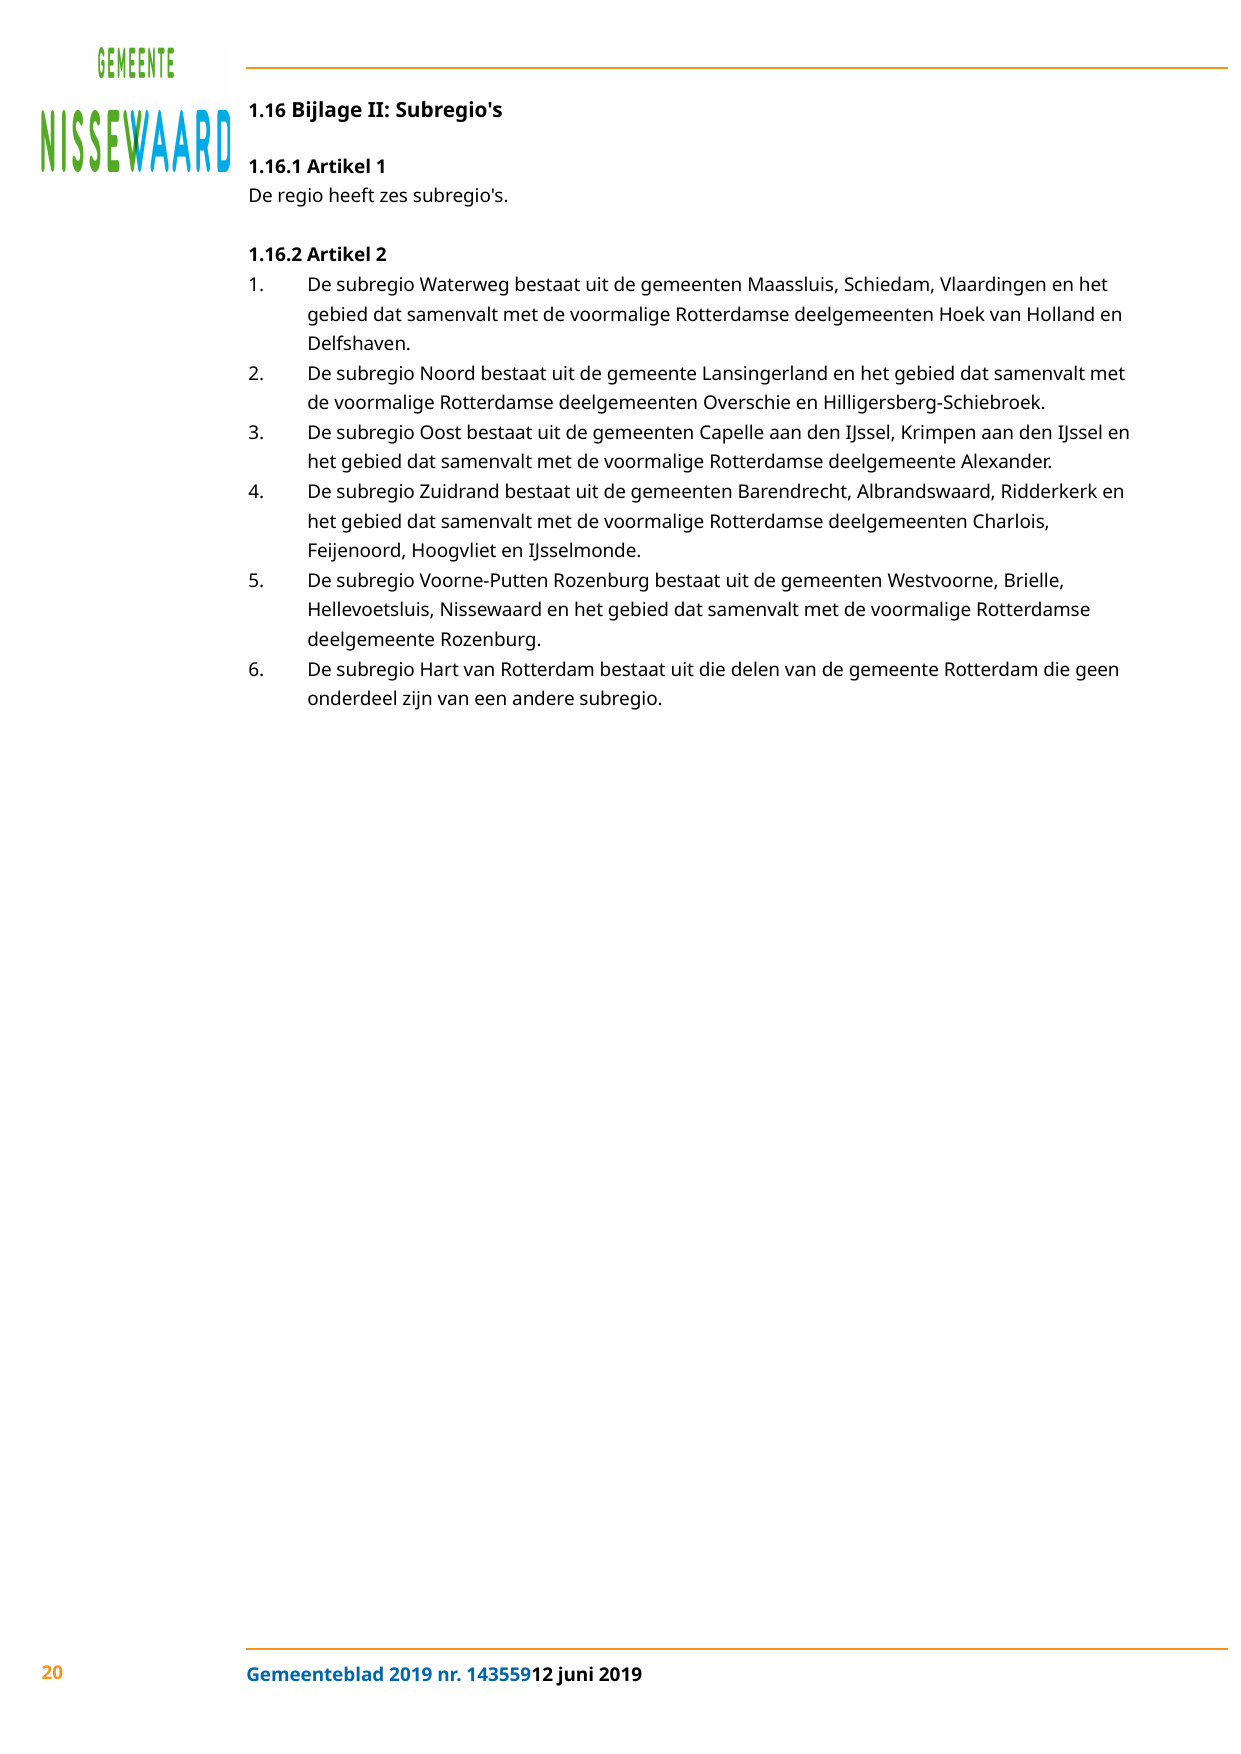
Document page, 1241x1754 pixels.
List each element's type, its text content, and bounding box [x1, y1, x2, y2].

picture [41, 47, 231, 172]
picture [200, 151, 206, 172]
picture [222, 122, 227, 160]
list De subregio Voorne-Putten Rozenburg bestaat uit de gemeenten Westvoorne, Brielle, Hellevoetsluis, Nissewaard en het gebied dat samenvalt met de voormalige Rotterdamse deelgemeente Rozenburg. [248, 567, 1152, 652]
list De subregio Noord bestaat uit de gemeente Lansingerland en het gebied dat samenvalt met de voormalige Rotterdamse deelgemeenten Overschie en Hilligersberg-Schiebroek. [248, 360, 1152, 415]
picture [201, 122, 206, 138]
picture [176, 157, 187, 172]
text 1.16.2 Artikel 2 [248, 242, 1152, 267]
picture [154, 157, 165, 172]
text De regio heeft zes subregio's. [248, 182, 1152, 208]
list De subregio Zuidrand bestaat uit de gemeenten Barendrecht, Albrandswaard, Ridderkerk en het gebied dat samenvalt met de voormalige Rotterdamse deelgemeenten Charlois, Feijenoord, Hoogvliet en IJsselmonde. [248, 478, 1152, 563]
list De subregio Waterweg bestaat uit de gemeenten Maassluis, Schiedam, Vlaardingen en het gebied dat samenvalt met de voormalige Rotterdamse deelgemeenten Hoek van Holland en Delfshaven. [248, 271, 1152, 356]
list De subregio Oost bestaat uit de gemeenten Capelle aan den IJssel, Krimpen aan den IJssel en het gebied dat samenvalt met de voormalige Rotterdamse deelgemeente Alexander. [248, 419, 1152, 474]
text 1.16 Bijlage II: Subregio's [248, 95, 1152, 123]
list De subregio Hart van Rotterdam bestaat uit die delen van de gemeente Rotterdam die geen onderdeel zijn van een andere subregio. [248, 656, 1152, 711]
text 1.16.1 Artikel 1 [248, 153, 1152, 179]
